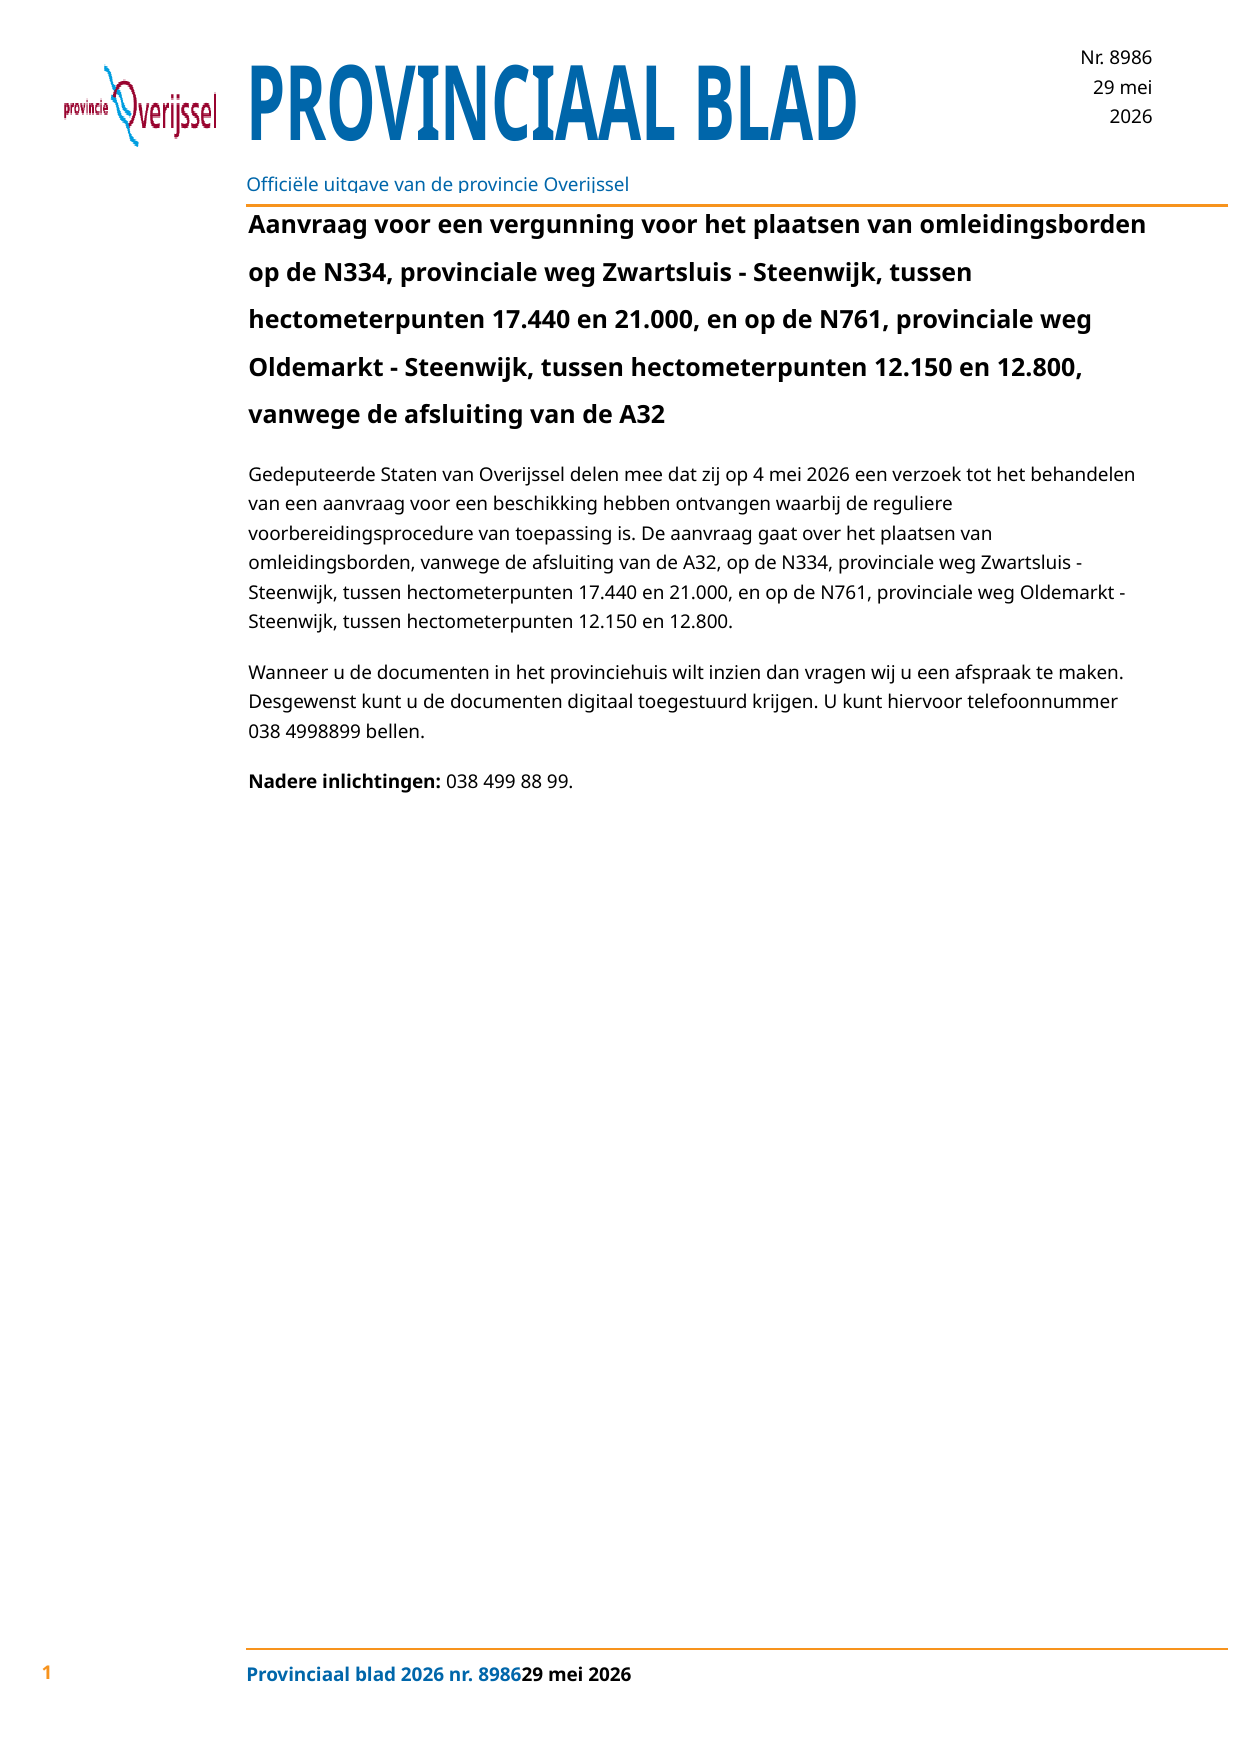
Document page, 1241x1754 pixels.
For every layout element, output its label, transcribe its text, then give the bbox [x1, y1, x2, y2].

picture [41, 47, 231, 172]
text Wanneer u de documenten in het provinciehuis wilt inzien dan vragen wij u een afspraak te maken. Desgewenst kunt u de documenten digitaal toegestuurd krijgen. U kunt hiervoor telefoonnummer 038 4998899 bellen. [248, 659, 1152, 744]
text Gedeputeerde Staten van Overijssel delen mee dat zij op 4 mei 2026 een verzoek tot het behandelen van een aanvraag voor een beschikking hebben ontvangen waarbij de reguliere voorbereidingsprocedure van toepassing is. De aanvraag gaat over het plaatsen van omleidingsborden, vanwege de afsluiting van de A32, op de N334, provinciale weg Zwartsluis - Steenwijk, tussen hectometerpunten 17.440 en 21.000, en op de N761, provinciale weg Oldemarkt - Steenwijk, tussen hectometerpunten 12.150 en 12.800. [248, 461, 1152, 634]
text Nadere inlichtingen: 038 499 88 99. [248, 769, 1152, 794]
text Aanvraag voor een vergunning voor het plaatsen van omleidingsborden op de N334, provinciale weg Zwartsluis - Steenwijk, tussen hectometerpunten 17.440 en 21.000, en op de N761, provinciale weg Oldemarkt - Steenwijk, tussen hectometerpunten 12.150 en 12.800, vanwege de afsluiting van de A32 [248, 207, 1152, 431]
